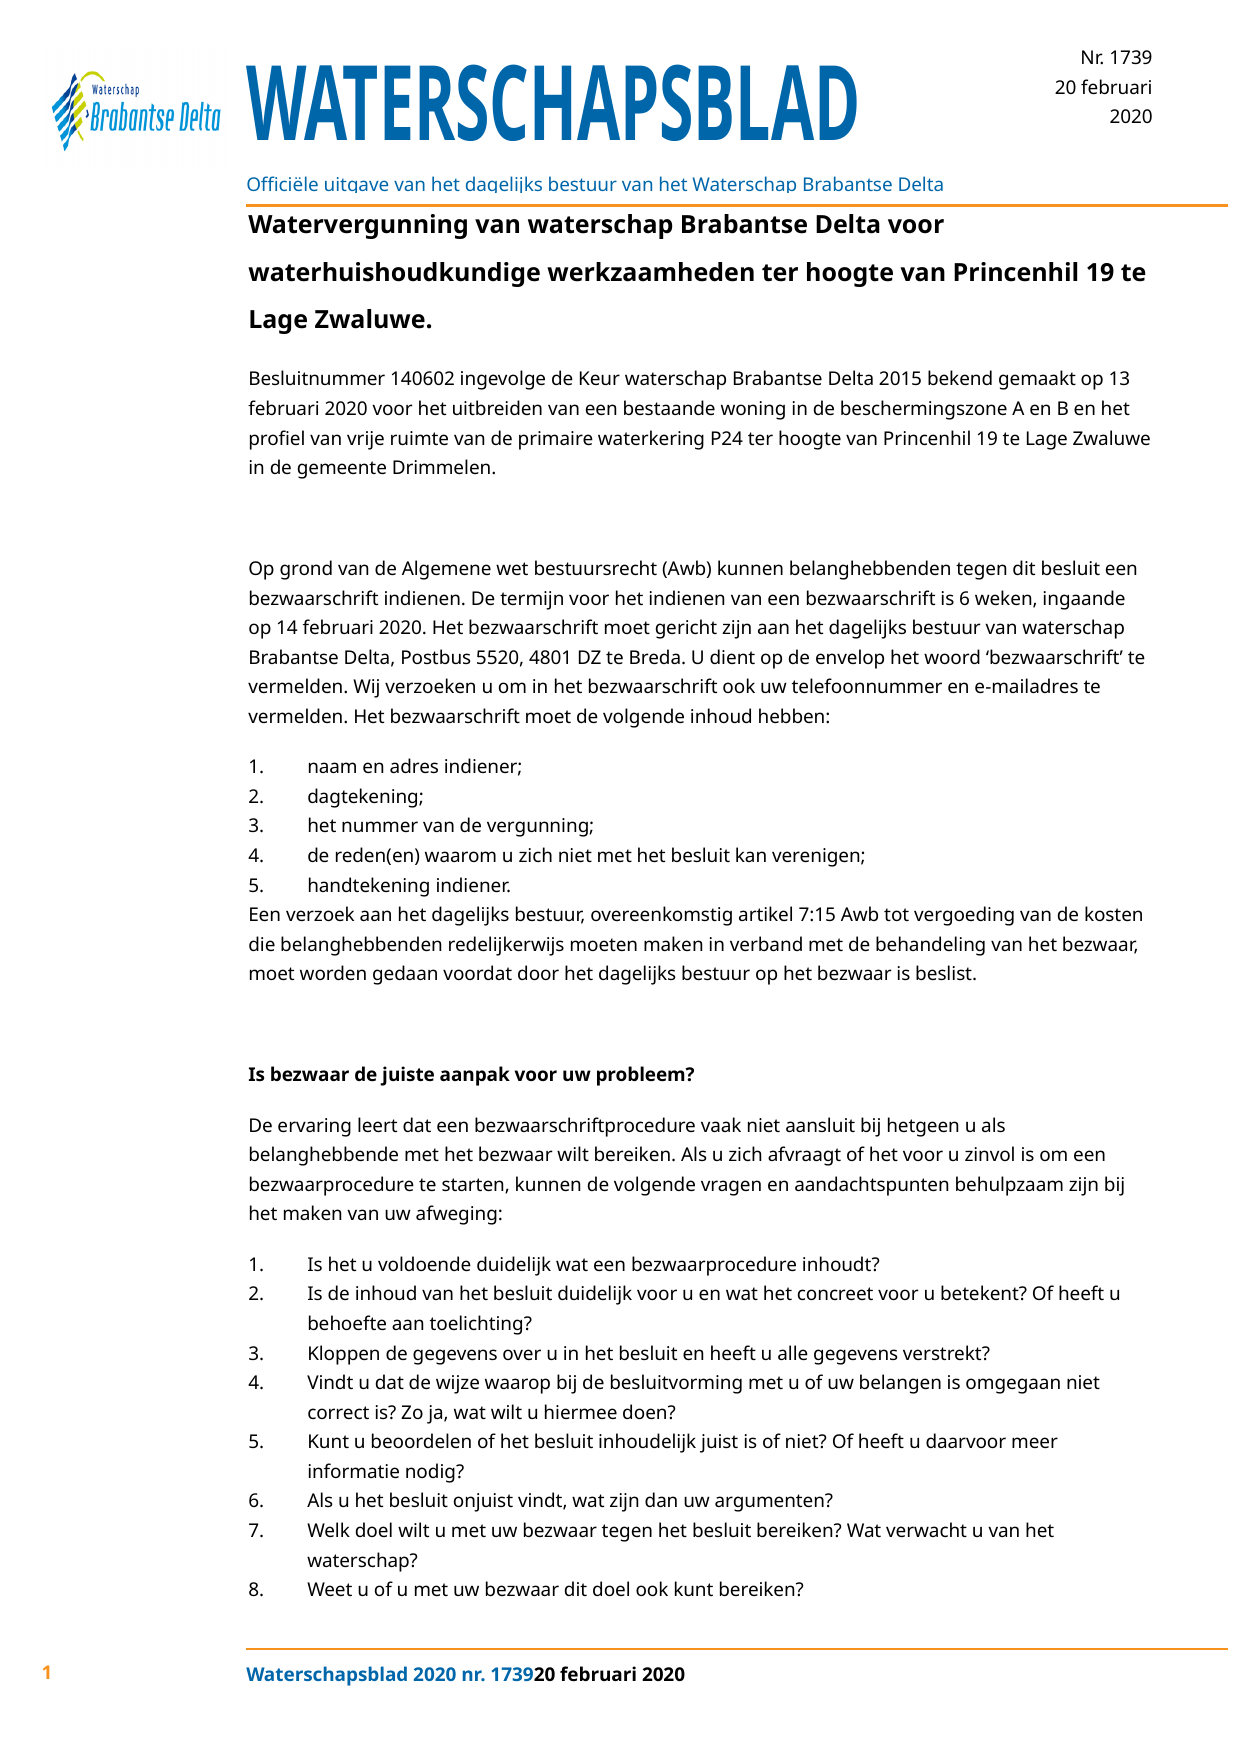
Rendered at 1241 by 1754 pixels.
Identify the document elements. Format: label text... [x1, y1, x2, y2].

list Welk doel wilt u met uw bezwaar tegen het besluit bereiken? Wat verwacht u van het waterschap? [248, 1517, 1152, 1572]
list het nummer van de vergunning; [248, 813, 1152, 838]
text Op grond van de Algemene wet bestuursrecht (Awb) kunnen belanghebbenden tegen dit besluit een bezwaarschrift indienen. De termijn voor het indienen van een bezwaarschrift is 6 weken, ingaande op 14 februari 2020. Het bezwaarschrift moet gericht zijn aan het dagelijks bestuur van waterschap Brabantse Delta, Postbus 5520, 4801 DZ te Breda. U dient op de envelop het woord ‘bezwaarschrift’ te vermelden. Wij verzoeken u om in het bezwaarschrift ook uw telefoonnummer en e‑mailadres te vermelden. Het bezwaarschrift moet de volgende inhoud hebben: [248, 555, 1152, 729]
list Kloppen de gegevens over u in het besluit en heeft u alle gegevens verstrekt? [248, 1340, 1152, 1365]
list Is het u voldoende duidelijk wat een bezwaarprocedure inhoudt? [248, 1251, 1152, 1277]
list Is de inhoud van het besluit duidelijk voor u en wat het concreet voor u betekent? Of heeft u behoefte aan toelichting? [248, 1281, 1152, 1336]
list Kunt u beoordelen of het besluit inhoudelijk juist is of niet? Of heeft u daarvoor meer informatie nodig? [248, 1428, 1152, 1484]
text Is bezwaar de juiste aanpak voor uw probleem? [248, 1061, 1152, 1087]
list dagtekening; [248, 783, 1152, 809]
list Weet u of u met uw bezwaar dit doel ook kunt bereiken? [248, 1576, 1152, 1602]
text Een verzoek aan het dagelijks bestuur, overeenkomstig artikel 7:15 Awb tot vergoeding van de kosten die belanghebbenden redelijkerwijs moeten maken in verband met de behandeling van het bezwaar, moet worden gedaan voordat door het dagelijks bestuur op het bezwaar is beslist. [248, 901, 1152, 986]
list de reden(en) waarom u zich niet met het besluit kan verenigen; [248, 842, 1152, 868]
list Vindt u dat de wijze waarop bij de besluitvorming met u of uw belangen is omgegaan niet correct is? Zo ja, wat wilt u hiermee doen? [248, 1369, 1152, 1424]
text De ervaring leert dat een bezwaarschriftprocedure vaak niet aansluit bij hetgeen u als belanghebbende met het bezwaar wilt bereiken. Als u zich afvraagt of het voor u zinvol is om een bezwaarprocedure te starten, kunnen de volgende vragen en aandachtspunten behulpzaam zijn bij het maken van uw afweging: [248, 1112, 1152, 1226]
list naam en adres indiener; [248, 753, 1152, 779]
list Als u het besluit onjuist vindt, wat zijn dan uw argumenten? [248, 1488, 1152, 1513]
text Watervergunning van waterschap Brabantse Delta voor waterhuishoudkundige werkzaamheden ter hoogte van Princenhil 19 te Lage Zwaluwe. [248, 207, 1152, 336]
list handtekening indiener. [248, 872, 1152, 897]
picture [41, 47, 231, 172]
text Besluitnummer 140602 ingevolge de Keur waterschap Brabantse Delta 2015 bekend gemaakt op 13 februari 2020 voor het uitbreiden van een bestaande woning in de beschermingszone A en B en het profiel van vrije ruimte van de primaire waterkering P24 ter hoogte van Princenhil 19 te Lage Zwaluwe in de gemeente Drimmelen. [248, 366, 1152, 480]
